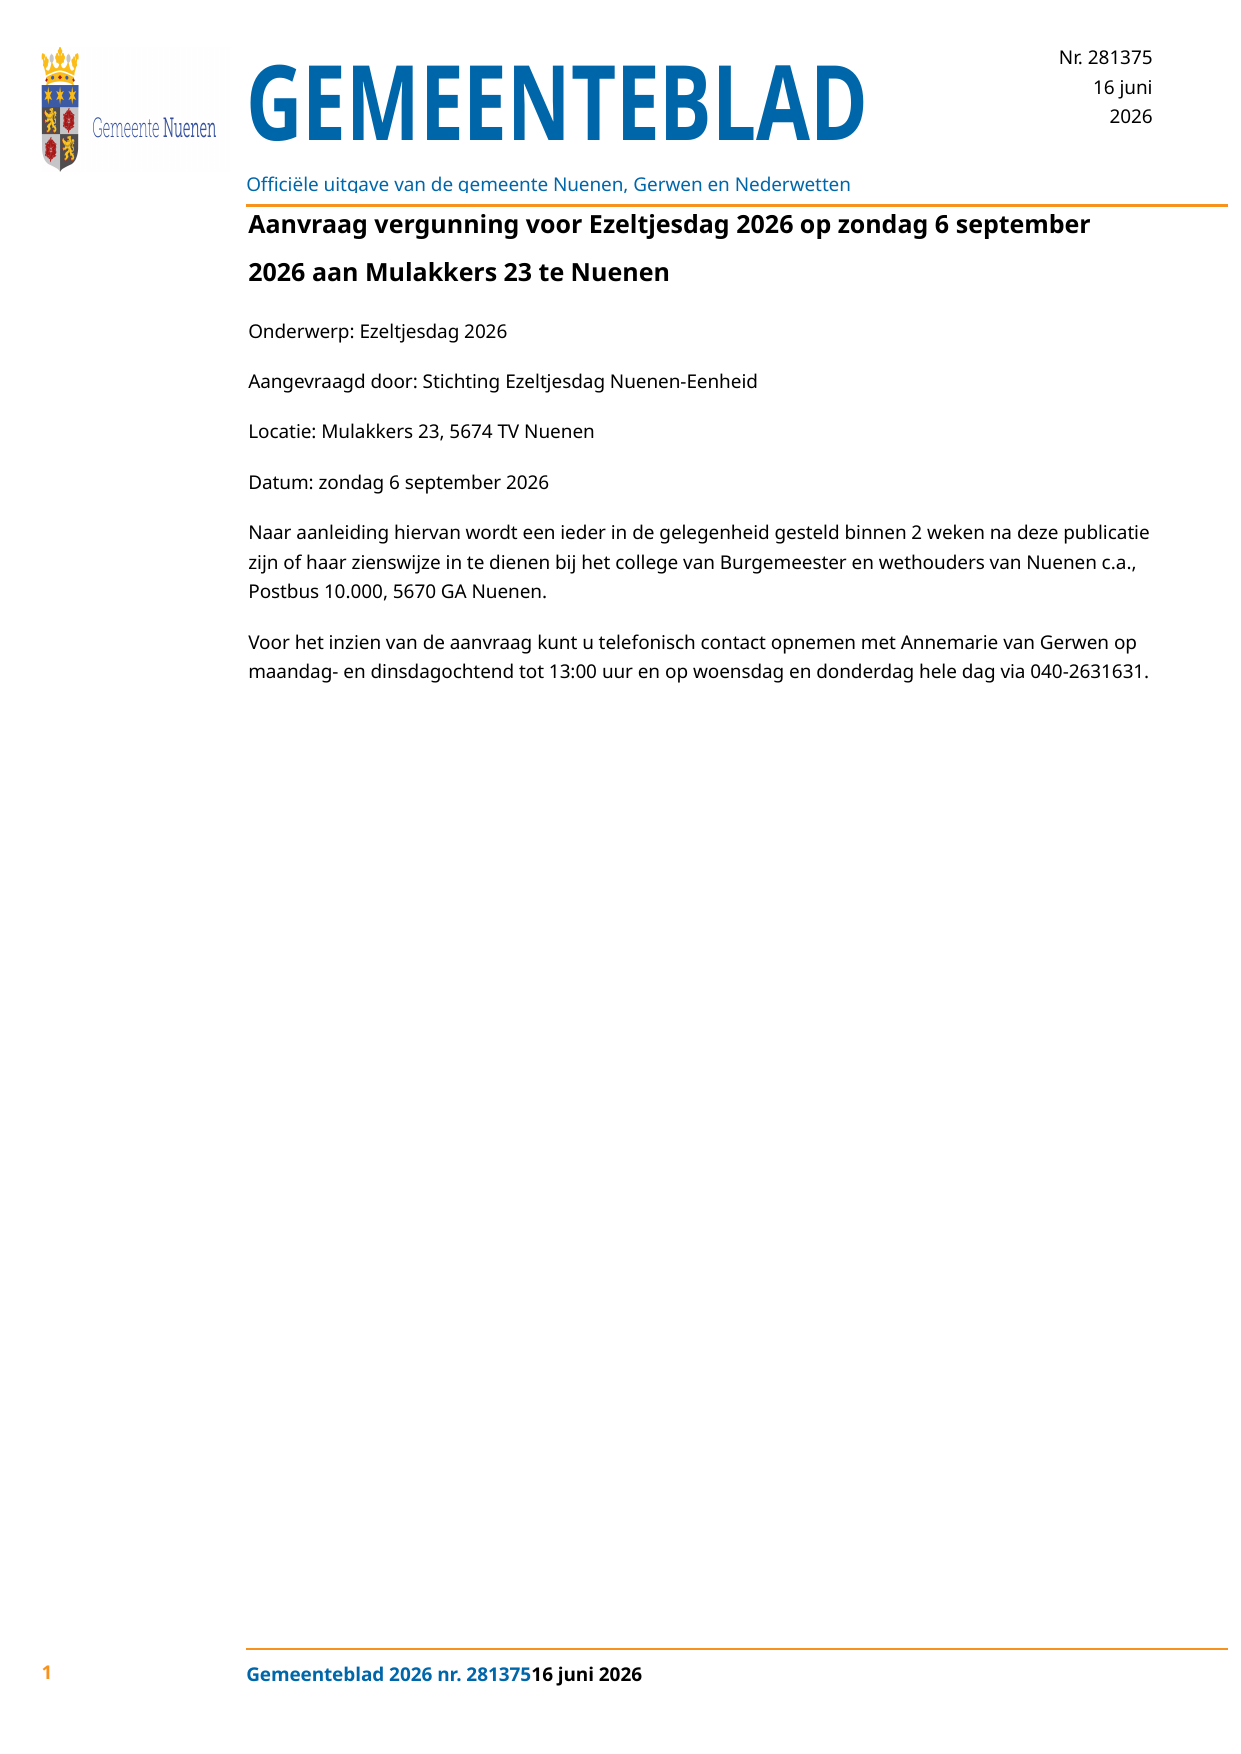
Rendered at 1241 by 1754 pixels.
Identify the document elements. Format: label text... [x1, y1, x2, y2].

text Onderwerp: Ezeltjesdag 2026 [248, 318, 1152, 344]
text Aangevraagd door: Stichting Ezeltjesdag Nuenen-Eenheid [248, 368, 1152, 394]
picture [41, 47, 231, 172]
text Locatie: Mulakkers 23, 5674 TV Nuenen [248, 419, 1152, 444]
text Datum: zondag 6 september 2026 [248, 469, 1152, 495]
text Naar aanleiding hiervan wordt een ieder in de gelegenheid gesteld binnen 2 weken na deze publicatie zijn of haar zienswijze in te dienen bij het college van Burgemeester en wethouders van Nuenen c.a., Postbus 10.000, 5670 GA Nuenen. [248, 519, 1152, 604]
text Voor het inzien van de aanvraag kunt u telefonisch contact opnemen met Annemarie van Gerwen op maandag- en dinsdagochtend tot 13:00 uur en op woensdag en donderdag hele dag via 040-2631631. [248, 629, 1152, 684]
text Aanvraag vergunning voor Ezeltjesdag 2026 op zondag 6 september 2026 aan Mulakkers 23 te Nuenen [248, 207, 1152, 288]
